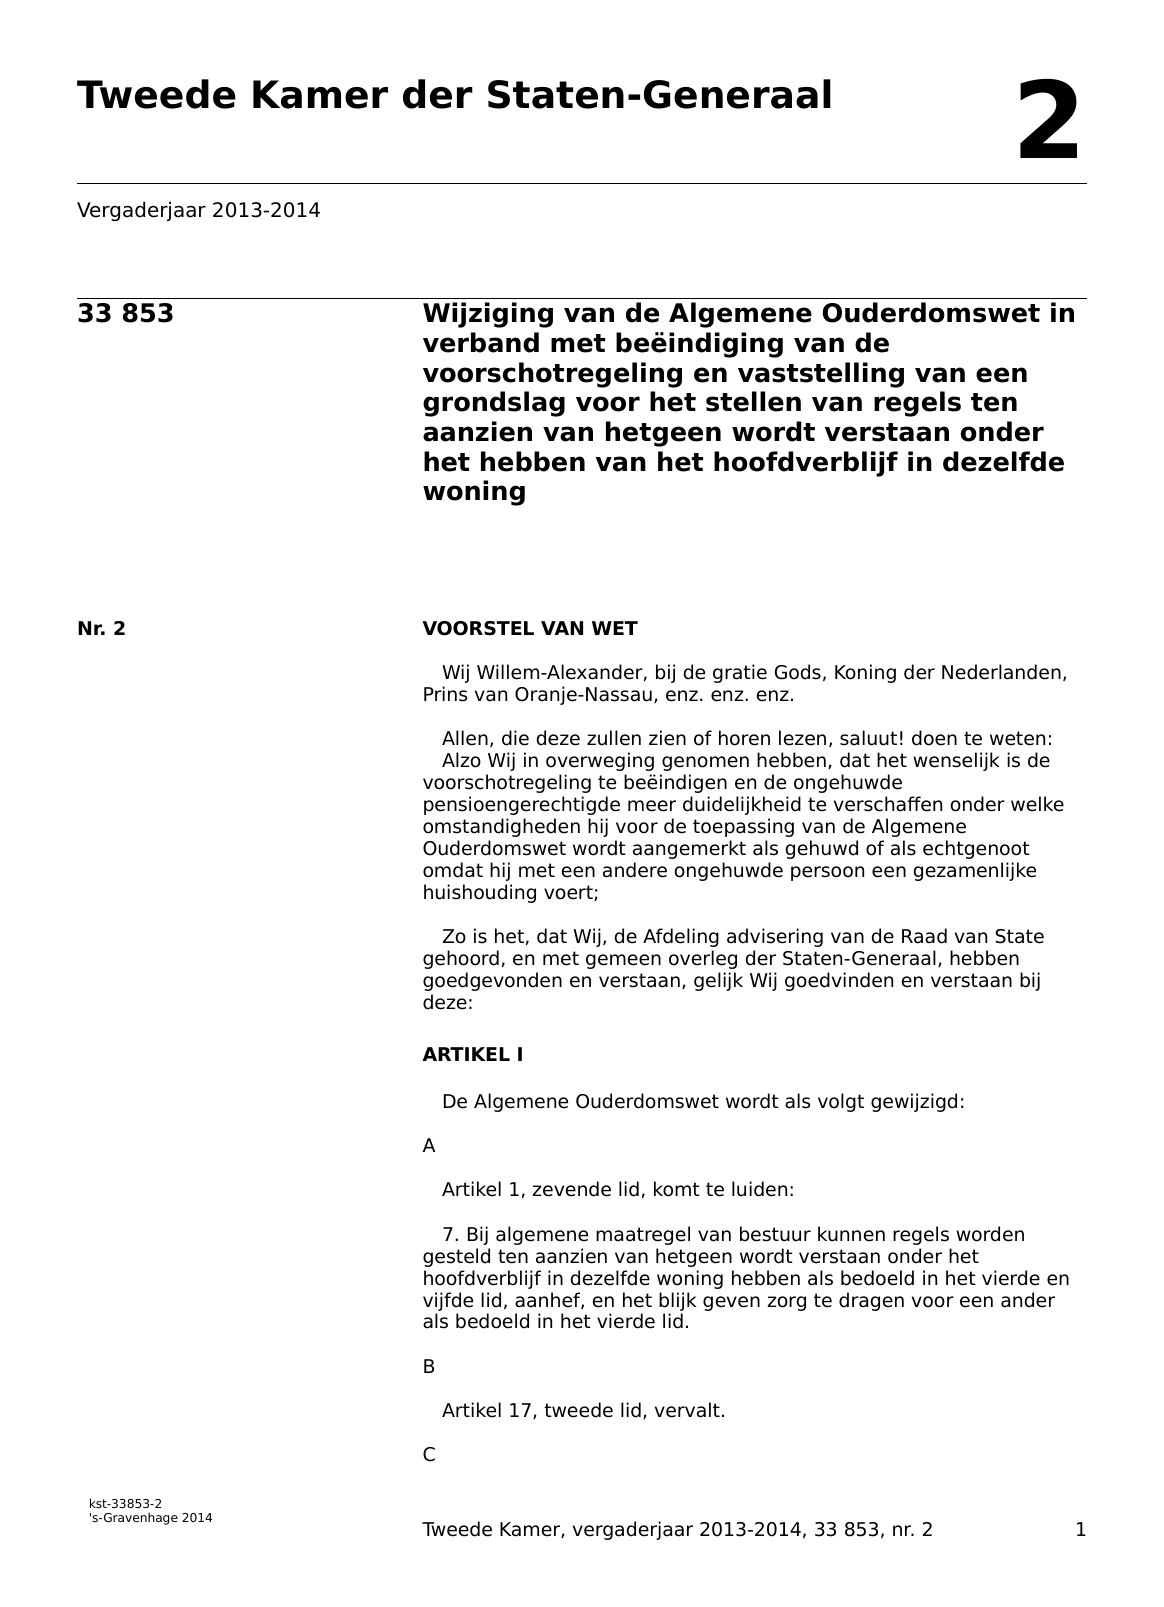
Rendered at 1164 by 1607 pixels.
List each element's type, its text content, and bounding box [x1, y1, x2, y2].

text Allen, die deze zullen zien of horen lezen, saluut! doen te weten: [422, 728, 1087, 750]
subtitle 33 853 Wijziging van de Algemene Ouderdomswet in verband met beëindiging van de voorschotregeling en vaststelling van een grondslag voor het stellen van regels ten aanzien van hetgeen wordt verstaan onder het hebben van het hoofdverblijf in dezelfde woning [77, 299, 1087, 507]
text Zo is het, dat Wij, de Afdeling advisering van de Raad van State gehoord, en met gemeen overleg der Staten-Generaal, hebben goedgevonden en verstaan, gelijk Wij goedvinden en verstaan bij deze: [422, 926, 1087, 1014]
text 's-Gravenhage 2014 [88, 1511, 323, 1525]
text Wij Willem-Alexander, bij de gratie Gods, Koning der Nederlanden, Prins van Oranje-Nassau, enz. enz. enz. [422, 662, 1087, 706]
text 7. Bij algemene maatregel van bestuur kunnen regels worden gesteld ten aanzien van hetgeen wordt verstaan onder het hoofdverblijf in dezelfde woning hebben als bedoeld in het vierde en vijfde lid, aanhef, en het blijk geven zorg te dragen voor een ander als bedoeld in het vierde lid. [422, 1223, 1087, 1333]
text Artikel 17, tweede lid, vervalt. [422, 1400, 1087, 1422]
text B [422, 1356, 1087, 1378]
text A [422, 1135, 1087, 1157]
text C [422, 1444, 1087, 1466]
table_header 2 [886, 59, 1087, 183]
table_header Tweede Kamer der Staten-Generaal [77, 59, 886, 183]
text De Algemene Ouderdomswet wordt als volgt gewijzigd: [422, 1091, 1087, 1113]
subtitle ARTIKEL I [422, 1044, 1087, 1066]
text kst-33853-2 [88, 1497, 323, 1511]
text Alzo Wij in overweging genomen hebben, dat het wenselijk is de voorschotregeling te beëindigen en de ongehuwde pensioengerechtigde meer duidelijkheid te verschaffen onder welke omstandigheden hij voor de toepassing van de Algemene Ouderdomswet wordt aangemerkt als gehuwd of als echtgenoot omdat hij met een andere ongehuwde persoon een gezamenlijke huishouding voert; [422, 750, 1087, 904]
text Artikel 1, zevende lid, komt te luiden: [422, 1179, 1087, 1201]
subtitle Nr. 2 VOORSTEL VAN WET [77, 618, 1087, 640]
table_cell Vergaderjaar 2013-2014 [77, 184, 1087, 298]
